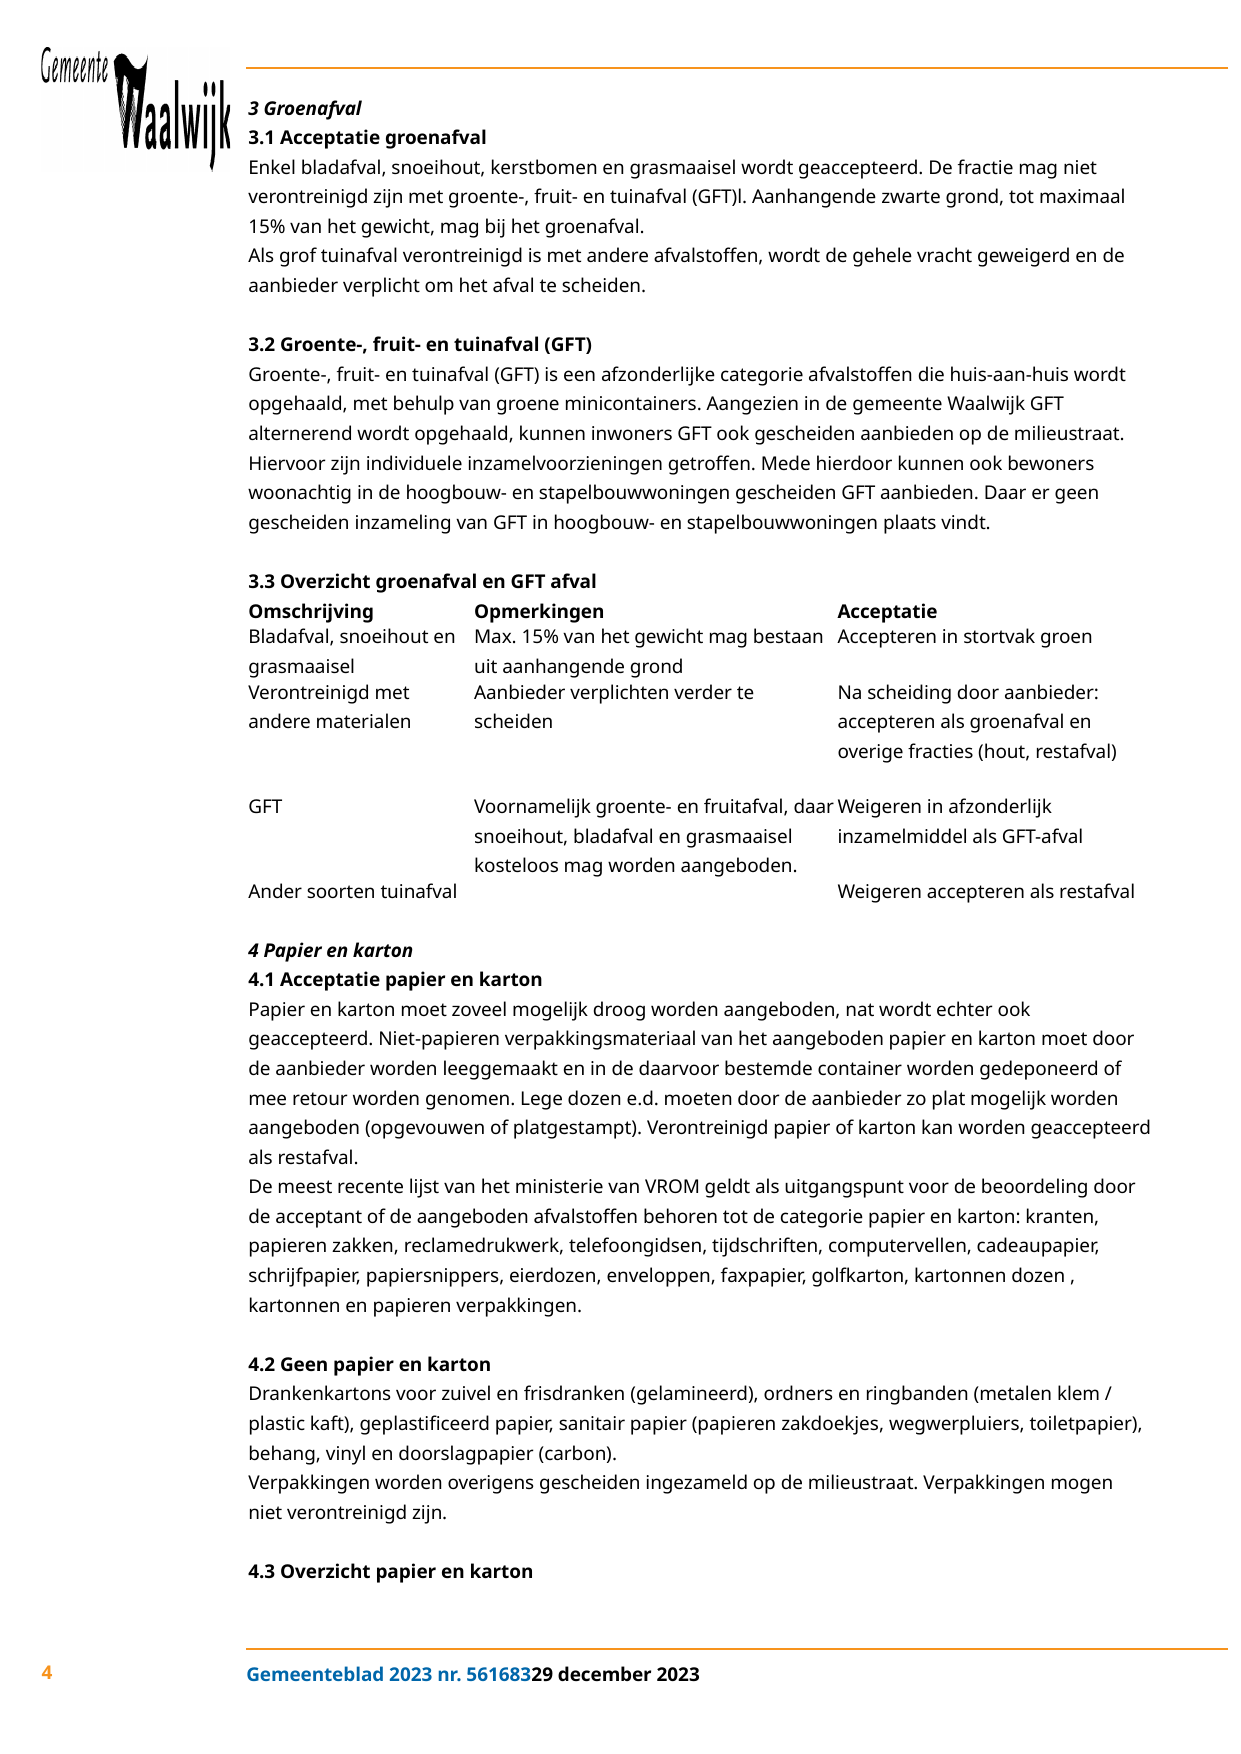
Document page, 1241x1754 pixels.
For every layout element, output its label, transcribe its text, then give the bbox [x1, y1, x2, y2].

table_cell Na scheiding door aanbieder: accepteren als groenafval en overige fracties (hout, restafval) [837, 679, 1152, 793]
table_cell Bladafval, snoeihout en grasmaaisel [248, 624, 474, 679]
table_cell GFT [248, 793, 474, 878]
text 3.2 Groente-, fruit- en tuinafval (GFT) [248, 331, 1152, 357]
table_cell Weigeren in afzonderlijk inzamelmiddel als GFT-afval [837, 793, 1152, 878]
table_cell [474, 878, 837, 904]
text 3.3 Overzicht groenafval en GFT afval [248, 568, 1152, 594]
text Als grof tuinafval verontreinigd is met andere afvalstoffen, wordt de gehele vracht geweigerd en de aanbieder verplicht om het afval te scheiden. [248, 243, 1152, 298]
table_cell Accepteren in stortvak groen [837, 624, 1152, 679]
text Drankenkartons voor zuivel en frisdranken (gelamineerd), ordners en ringbanden (metalen klem / plastic kaft), geplastificeerd papier, sanitair papier (papieren zakdoekjes, wegwerpluiers, toiletpapier), behang, vinyl en doorslagpapier (carbon). [248, 1381, 1152, 1465]
table_cell Max. 15% van het gewicht mag bestaan uit aanhangende grond [474, 624, 837, 679]
table_cell Ander soorten tuinafval [248, 878, 474, 904]
text Papier en karton moet zoveel mogelijk droog worden aangeboden, nat wordt echter ook geaccepteerd. Niet-papieren verpakkingsmateriaal van het aangeboden papier en karton moet door de aanbieder worden leeggemaakt en in de daarvoor bestemde container worden gedeponeerd of mee retour worden genomen. Lege dozen e.d. moeten door de aanbieder zo plat mogelijk worden aangeboden (opgevouwen of platgestampt). Verontreinigd papier of karton kan worden geaccepteerd als restafval. [248, 996, 1152, 1169]
table_cell Verontreinigd met andere materialen [248, 679, 474, 793]
text Enkel bladafval, snoeihout, kerstbomen en grasmaaisel wordt geaccepteerd. De fractie mag niet verontreinigd zijn met groente-, fruit- en tuinafval (GFT)l. Aanhangende zwarte grond, tot maximaal 15% van het gewicht, mag bij het groenafval. [248, 154, 1152, 239]
picture [41, 47, 231, 172]
text 3 Groenafval [248, 95, 1152, 121]
table_cell Weigeren accepteren als restafval [837, 878, 1152, 904]
table_header Opmerkingen [474, 598, 837, 623]
table_cell Voornamelijk groente- en fruitafval, daar snoeihout, bladafval en grasmaaisel kosteloos mag worden aangeboden. [474, 793, 837, 878]
text De meest recente lijst van het ministerie van VROM geldt als uitgangspunt voor de beoordeling door de acceptant of de aangeboden afvalstoffen behoren tot de categorie papier en karton: kranten, papieren zakken, reclamedrukwerk, telefoongidsen, tijdschriften, computervellen, cadeaupapier, schrijfpapier, papiersnippers, eierdozen, enveloppen, faxpapier, golfkarton, kartonnen dozen , kartonnen en papieren verpakkingen. [248, 1173, 1152, 1317]
text Verpakkingen worden overigens gescheiden ingezameld op de milieustraat. Verpakkingen mogen niet verontreinigd zijn. [248, 1469, 1152, 1524]
table_header Omschrijving [248, 598, 474, 623]
table_header Acceptatie [837, 598, 1152, 623]
table_cell Aanbieder verplichten verder te scheiden [474, 679, 837, 793]
text 4.3 Overzicht papier en karton [248, 1558, 1152, 1584]
text 4.2 Geen papier en karton [248, 1351, 1152, 1377]
text Groente-, fruit- en tuinafval (GFT) is een afzonderlijke categorie afvalstoffen die huis-aan-huis wordt opgehaald, met behulp van groene minicontainers. Aangezien in de gemeente Waalwijk GFT alternerend wordt opgehaald, kunnen inwoners GFT ook gescheiden aanbieden op de milieustraat. Hiervoor zijn individuele inzamelvoorzieningen getroffen. Mede hierdoor kunnen ook bewoners woonachtig in de hoogbouw- en stapelbouwwoningen gescheiden GFT aanbieden. Daar er geen gescheiden inzameling van GFT in hoogbouw- en stapelbouwwoningen plaats vindt. [248, 361, 1152, 535]
text 4 Papier en karton [248, 937, 1152, 962]
text 4.1 Acceptatie papier en karton [248, 966, 1152, 992]
text 3.1 Acceptatie groenafval [248, 124, 1152, 150]
